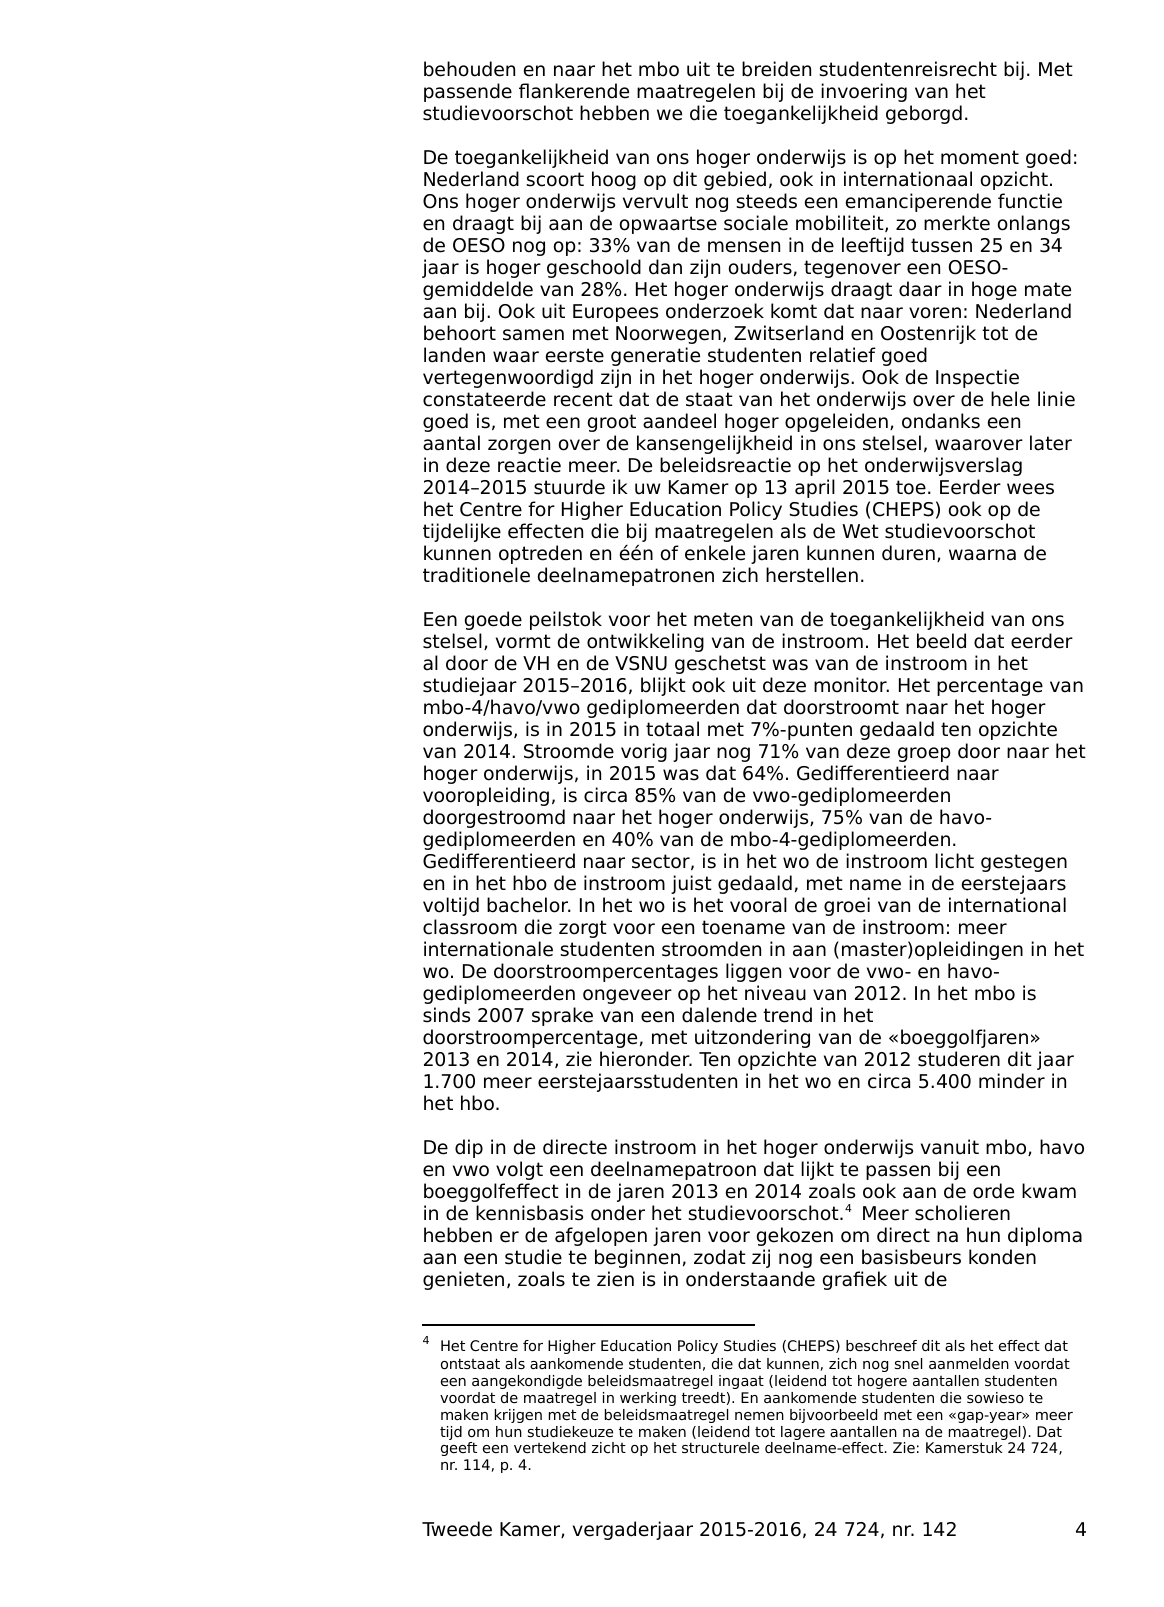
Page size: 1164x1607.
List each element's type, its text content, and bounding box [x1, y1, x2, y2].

text De dip in de directe instroom in het hoger onderwijs vanuit mbo, havo en vwo volgt een deelnamepatroon dat lijkt te passen bij een boeggolfeffect in de jaren 2013 en 2014 zoals ook aan de orde kwam in de kennisbasis onder het studievoorschot. Meer scholieren hebben er de afgelopen jaren voor gekozen om direct na hun diploma aan een studie te beginnen, zodat zij nog een basisbeurs konden genieten, zoals te zien is in onderstaande grafiek uit de [422, 1137, 1087, 1291]
text Het Centre for Higher Education Policy Studies (CHEPS) beschreef dit als het effect dat ontstaat als aankomende studenten, die dat kunnen, zich nog snel aanmelden voordat een aangekondigde beleidsmaatregel ingaat (leidend tot hogere aantallen studenten voordat de maatregel in werking treedt). En aankomende studenten die sowieso te maken krijgen met de beleidsmaatregel nemen bijvoorbeeld met een «gap-year» meer tijd om hun studiekeuze te maken (leidend tot lagere aantallen na de maatregel). Dat geeft een vertekend zicht op het structurele deelname-effect. Zie: Kamerstuk 24 724, nr. 114, p. 4. [422, 1334, 1087, 1474]
text Een goede peilstok voor het meten van de toegankelijkheid van ons stelsel, vormt de ontwikkeling van de instroom. Het beeld dat eerder al door de VH en de VSNU geschetst was van de instroom in het studiejaar 2015–2016, blijkt ook uit deze monitor. Het percentage van mbo-4/havo/vwo gediplomeerden dat doorstroomt naar het hoger onderwijs, is in 2015 in totaal met 7%-punten gedaald ten opzichte van 2014. Stroomde vorig jaar nog 71% van deze groep door naar het hoger onderwijs, in 2015 was dat 64%. Gedifferentieerd naar vooropleiding, is circa 85% van de vwo-gediplomeerden doorgestroomd naar het hoger onderwijs, 75% van de havo-gediplomeerden en 40% van de mbo-4-gediplomeerden. Gedifferentieerd naar sector, is in het wo de instroom licht gestegen en in het hbo de instroom juist gedaald, met name in de eerstejaars voltijd bachelor. In het wo is het vooral de groei van de international classroom die zorgt voor een toename van de instroom: meer internationale studenten stroomden in aan (master)opleidingen in het wo. De doorstroompercentages liggen voor de vwo- en havo-gediplomeerden ongeveer op het niveau van 2012. In het mbo is sinds 2007 sprake van een dalende trend in het doorstroompercentage, met uitzondering van de «boeggolfjaren» 2013 en 2014, zie hieronder. Ten opzichte van 2012 studeren dit jaar 1.700 meer eerstejaarsstudenten in het wo en circa 5.400 minder in het hbo. [422, 609, 1087, 1114]
text De toegankelijkheid van ons hoger onderwijs is op het moment goed: Nederland scoort hoog op dit gebied, ook in internationaal opzicht. Ons hoger onderwijs vervult nog steeds een emanciperende functie en draagt bij aan de opwaartse sociale mobiliteit, zo merkte onlangs de OESO nog op: 33% van de mensen in de leeftijd tussen 25 en 34 jaar is hoger geschoold dan zijn ouders, tegenover een OESO-gemiddelde van 28%. Het hoger onderwijs draagt daar in hoge mate aan bij. Ook uit Europees onderzoek komt dat naar voren: Nederland behoort samen met Noorwegen, Zwitserland en Oostenrijk tot de landen waar eerste generatie studenten relatief goed vertegenwoordigd zijn in het hoger onderwijs. Ook de Inspectie constateerde recent dat de staat van het onderwijs over de hele linie goed is, met een groot aandeel hoger opgeleiden, ondanks een aantal zorgen over de kansengelijkheid in ons stelsel, waarover later in deze reactie meer. De beleidsreactie op het onderwijsverslag 2014–2015 stuurde ik uw Kamer op 13 april 2015 toe. Eerder wees het Centre for Higher Education Policy Studies (CHEPS) ook op de tijdelijke effecten die bij maatregelen als de Wet studievoorschot kunnen optreden en één of enkele jaren kunnen duren, waarna de traditionele deelnamepatronen zich herstellen. [422, 147, 1087, 587]
text behouden en naar het mbo uit te breiden studentenreisrecht bij. Met passende flankerende maatregelen bij de invoering van het studievoorschot hebben we die toegankelijkheid geborgd. [422, 59, 1087, 125]
